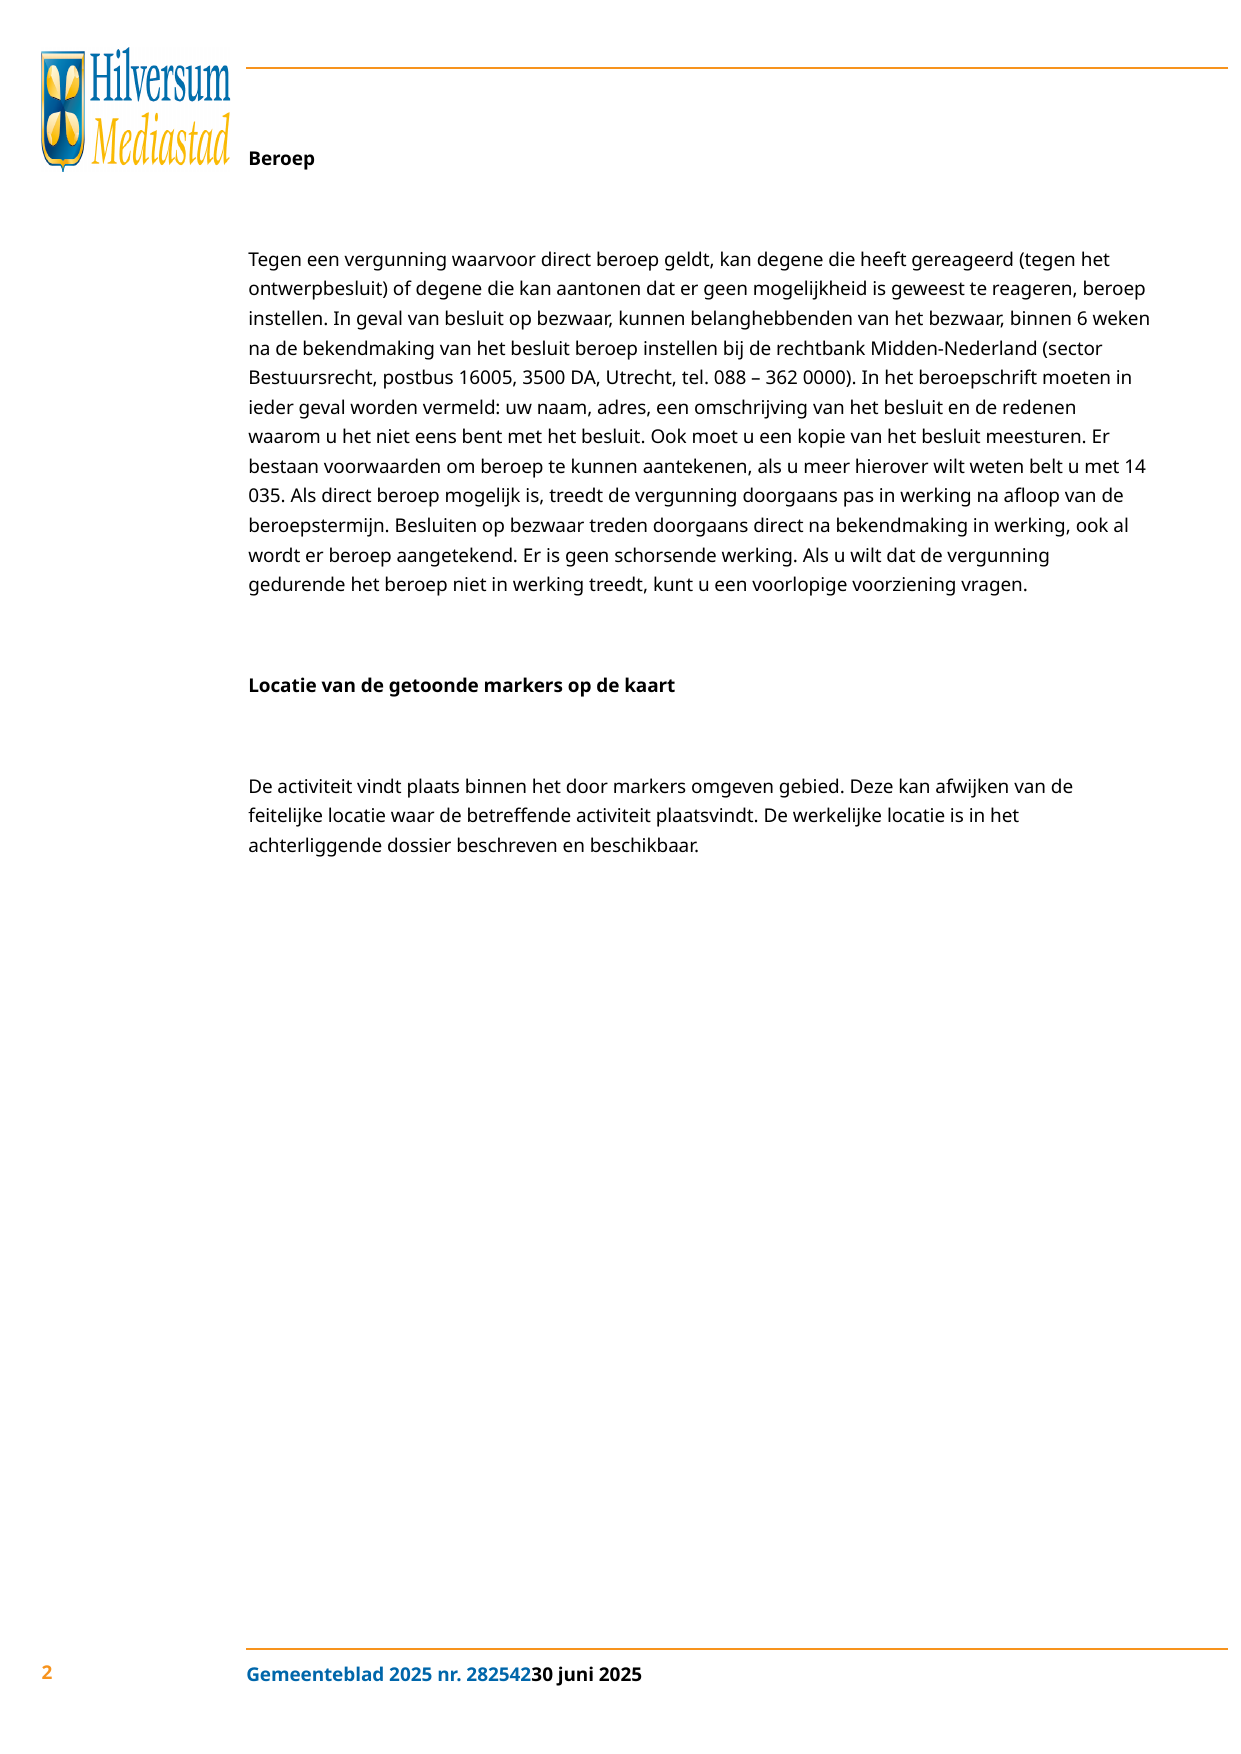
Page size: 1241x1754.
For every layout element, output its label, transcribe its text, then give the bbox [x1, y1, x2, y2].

text Beroep [248, 145, 1152, 171]
text De activiteit vindt plaats binnen het door markers omgeven gebied. Deze kan afwijken van de feitelijke locatie waar de betreffende activiteit plaatsvindt. De werkelijke locatie is in het achterliggende dossier beschreven en beschikbaar. [248, 773, 1152, 858]
text Tegen een vergunning waarvoor direct beroep geldt, kan degene die heeft gereageerd (tegen het ontwerpbesluit) of degene die kan aantonen dat er geen mogelijkheid is geweest te reageren, beroep instellen. In geval van besluit op bezwaar, kunnen belanghebbenden van het bezwaar, binnen 6 weken na de bekendmaking van het besluit beroep instellen bij de rechtbank Midden-Nederland (sector Bestuursrecht, postbus 16005, 3500 DA, Utrecht, tel. 088 – 362 0000). In het beroepschrift moeten in ieder geval worden vermeld: uw naam, adres, een omschrijving van het besluit en de redenen waarom u het niet eens bent met het besluit. Ook moet u een kopie van het besluit meesturen. Er bestaan voorwaarden om beroep te kunnen aantekenen, als u meer hierover wilt weten belt u met 14 035. Als direct beroep mogelijk is, treedt de vergunning doorgaans pas in werking na afloop van de beroepstermijn. Besluiten op bezwaar treden doorgaans direct na bekendmaking in werking, ook al wordt er beroep aangetekend. Er is geen schorsende werking. Als u wilt dat de vergunning gedurende het beroep niet in werking treedt, kunt u een voorlopige voorziening vragen. [248, 246, 1152, 597]
picture [41, 47, 231, 172]
text Locatie van de getoonde markers op de kaart [248, 672, 1152, 698]
